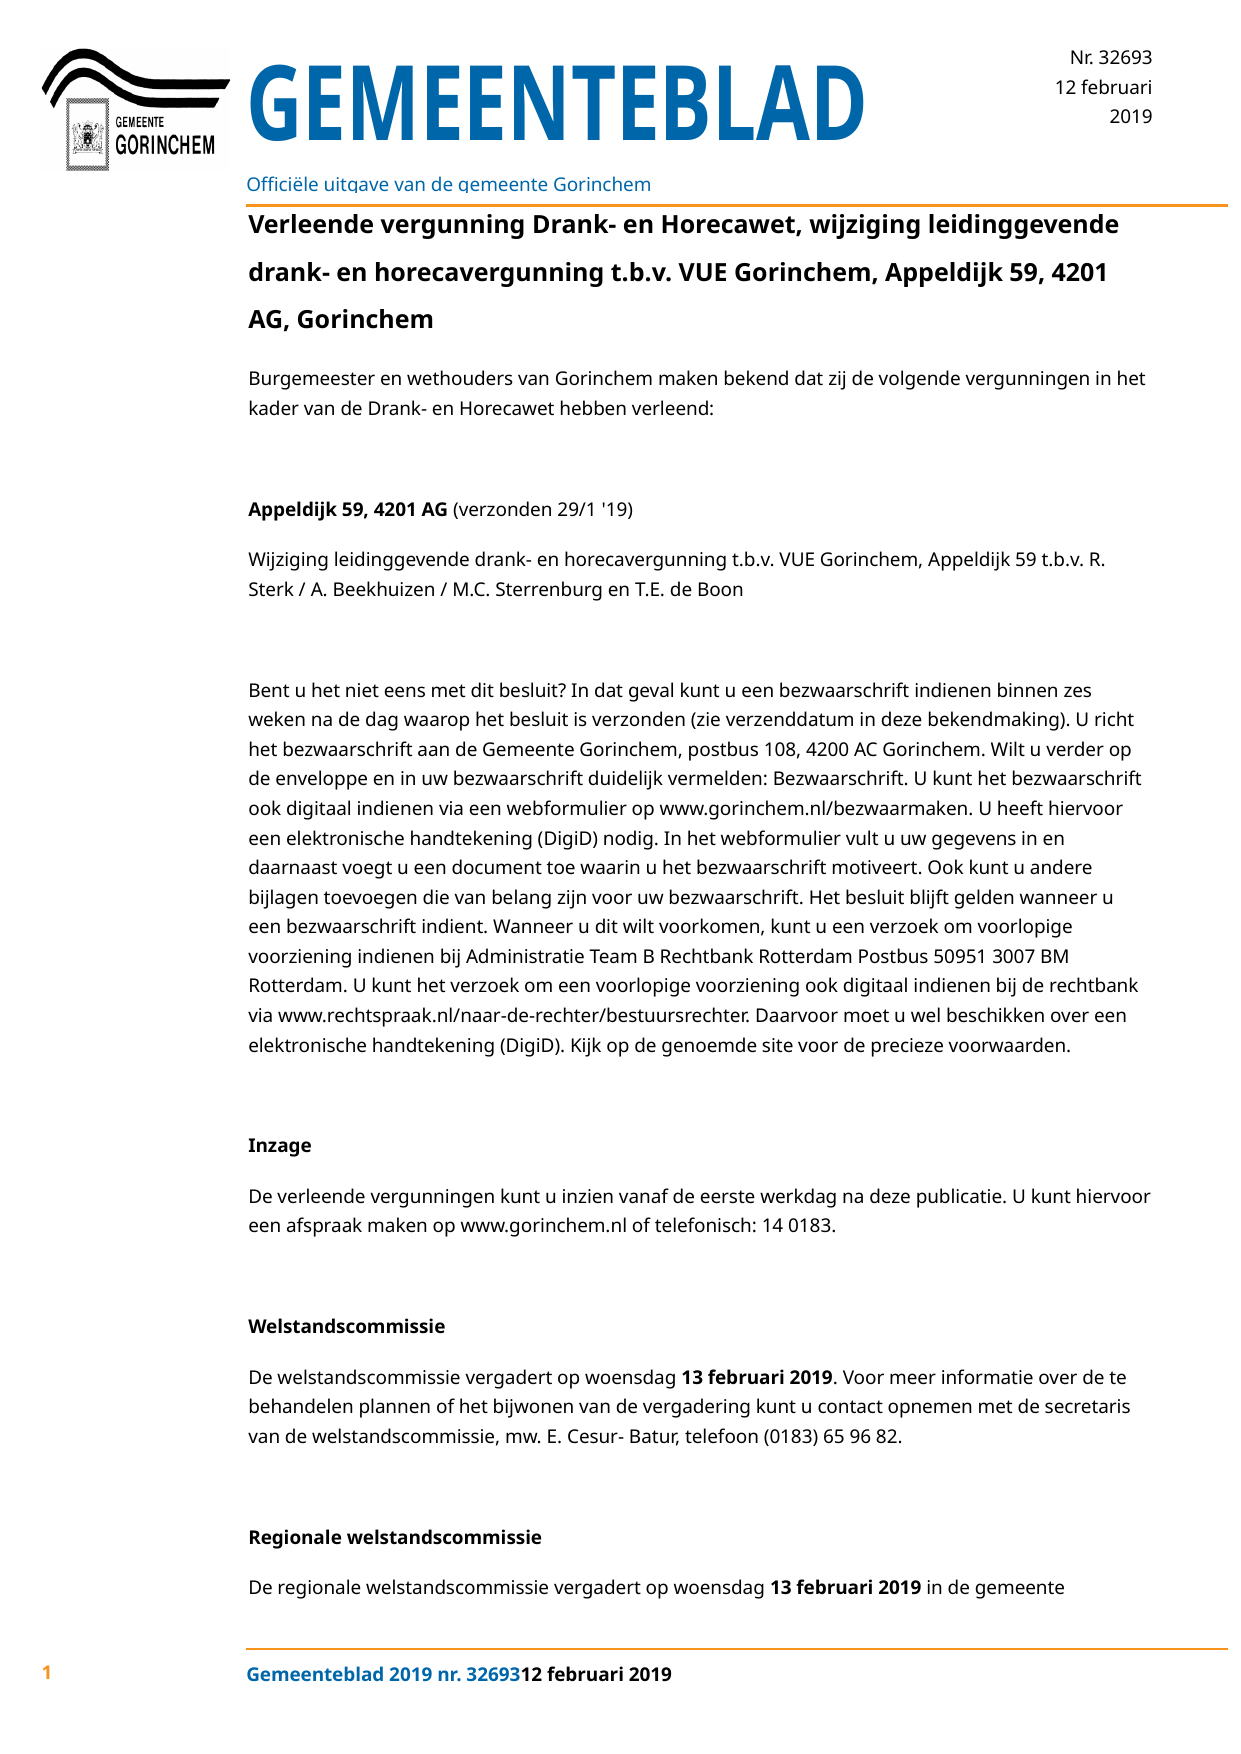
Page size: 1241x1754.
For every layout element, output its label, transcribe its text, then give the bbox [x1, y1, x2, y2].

text De regionale welstandscommissie vergadert op woensdag 13 februari 2019 in de gemeente [248, 1574, 1152, 1600]
text De welstandscommissie vergadert op woensdag 13 februari 2019. Voor meer informatie over de te behandelen plannen of het bijwonen van de vergadering kunt u contact opnemen met de secretaris van de welstandscommissie, mw. E. Cesur- Batur, telefoon (0183) 65 96 82. [248, 1364, 1152, 1449]
text Appeldijk 59, 4201 AG (verzonden 29/1 '19) [248, 496, 1152, 522]
text Regionale welstandscommissie [248, 1524, 1152, 1549]
text Inzage [248, 1133, 1152, 1158]
text Burgemeester en wethouders van Gorinchem maken bekend dat zij de volgende vergunningen in het kader van de Drank- en Horecawet hebben verleend: [248, 366, 1152, 421]
text De verleende vergunningen kunt u inzien vanaf de eerste werkdag na deze publicatie. U kunt hiervoor een afspraak maken op www.gorinchem.nl of telefonisch: 14 0183. [248, 1183, 1152, 1238]
text Wijziging leidinggevende drank- en horecavergunning t.b.v. VUE Gorinchem, Appeldijk 59 t.b.v. R. Sterk / A. Beekhuizen / M.C. Sterrenburg en T.E. de Boon [248, 546, 1152, 602]
text Bent u het niet eens met dit besluit? In dat geval kunt u een bezwaarschrift indienen binnen zes weken na de dag waarop het besluit is verzonden (zie verzenddatum in deze bekendmaking). U richt het bezwaarschrift aan de Gemeente Gorinchem, postbus 108, 4200 AC Gorinchem. Wilt u verder op de enveloppe en in uw bezwaarschrift duidelijk vermelden: Bezwaarschrift. U kunt het bezwaarschrift ook digitaal indienen via een webformulier op www.gorinchem.nl/bezwaarmaken. U heeft hiervoor een elektronische handtekening (DigiD) nodig. In het webformulier vult u uw gegevens in en daarnaast voegt u een document toe waarin u het bezwaarschrift motiveert. Ook kunt u andere bijlagen toevoegen die van belang zijn voor uw bezwaarschrift. Het besluit blijft gelden wanneer u een bezwaarschrift indient. Wanneer u dit wilt voorkomen, kunt u een verzoek om voorlopige voorziening indienen bij Administratie Team B Rechtbank Rotterdam Postbus 50951 3007 BM Rotterdam. U kunt het verzoek om een voorlopige voorziening ook digitaal indienen bij de rechtbank via www.rechtspraak.nl/naar-de-rechter/bestuursrechter. Daarvoor moet u wel beschikken over een elektronische handtekening (DigiD). Kijk op de genoemde site voor de precieze voorwaarden. [248, 677, 1152, 1057]
picture [41, 47, 231, 172]
text Welstandscommissie [248, 1313, 1152, 1339]
text Verleende vergunning Drank- en Horecawet, wijziging leidinggevende drank- en horecavergunning t.b.v. VUE Gorinchem, Appeldijk 59, 4201 AG, Gorinchem [248, 207, 1152, 336]
